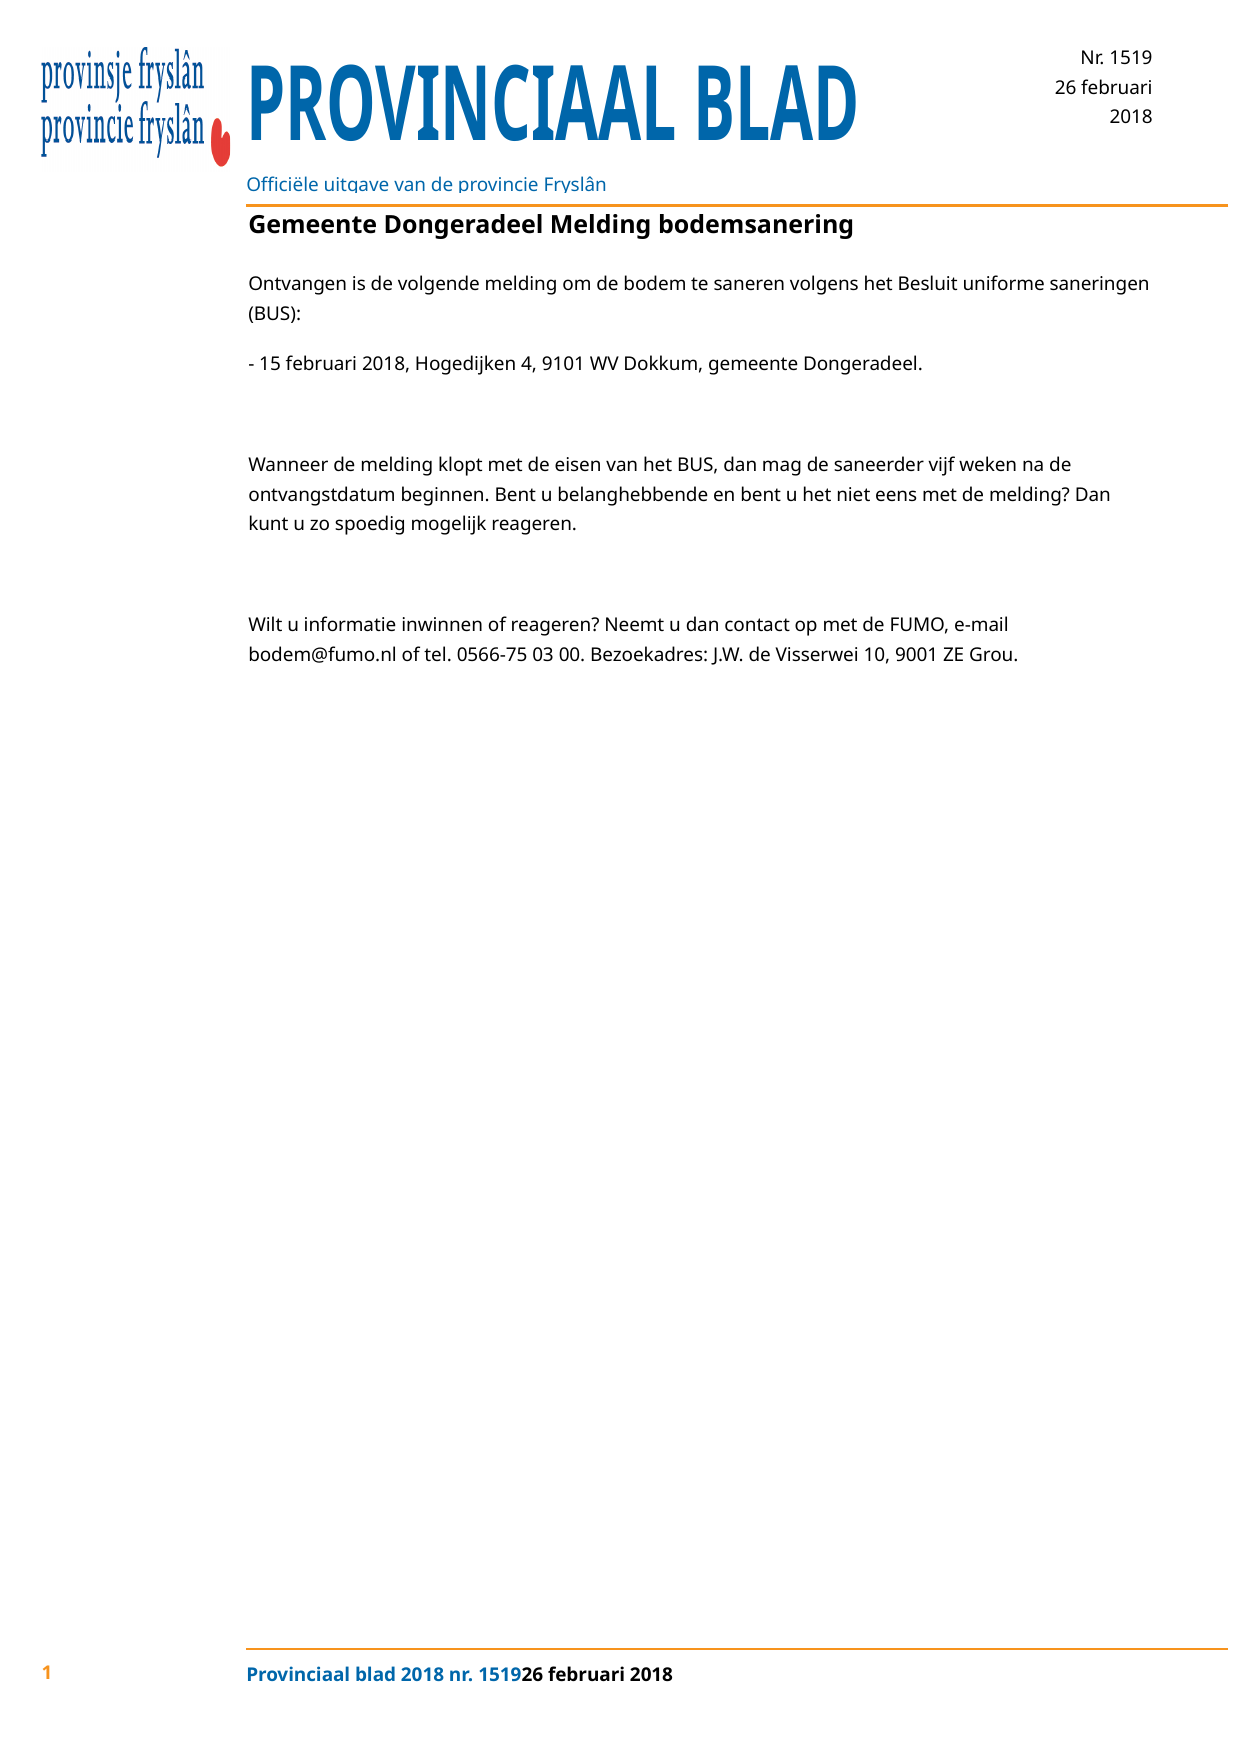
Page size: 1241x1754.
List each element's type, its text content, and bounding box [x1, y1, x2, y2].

text - 15 februari 2018, Hogedijken 4, 9101 WV Dokkum, gemeente Dongeradeel. [248, 350, 1152, 376]
picture [41, 47, 231, 172]
text Wilt u informatie inwinnen of reageren? Neemt u dan contact op met de FUMO, e-mail bodem@fumo.nl of tel. 0566-75 03 00. Bezoekadres: J.W. de Visserwei 10, 9001 ZE Grou. [248, 611, 1152, 666]
text Gemeente Dongeradeel Melding bodemsanering [248, 207, 1152, 241]
text Wanneer de melding klopt met de eisen van het BUS, dan mag de saneerder vijf weken na de ontvangstdatum beginnen. Bent u belanghebbende en bent u het niet eens met de melding? Dan kunt u zo spoedig mogelijk reageren. [248, 451, 1152, 536]
text Ontvangen is de volgende melding om de bodem te saneren volgens het Besluit uniforme saneringen (BUS): [248, 270, 1152, 326]
